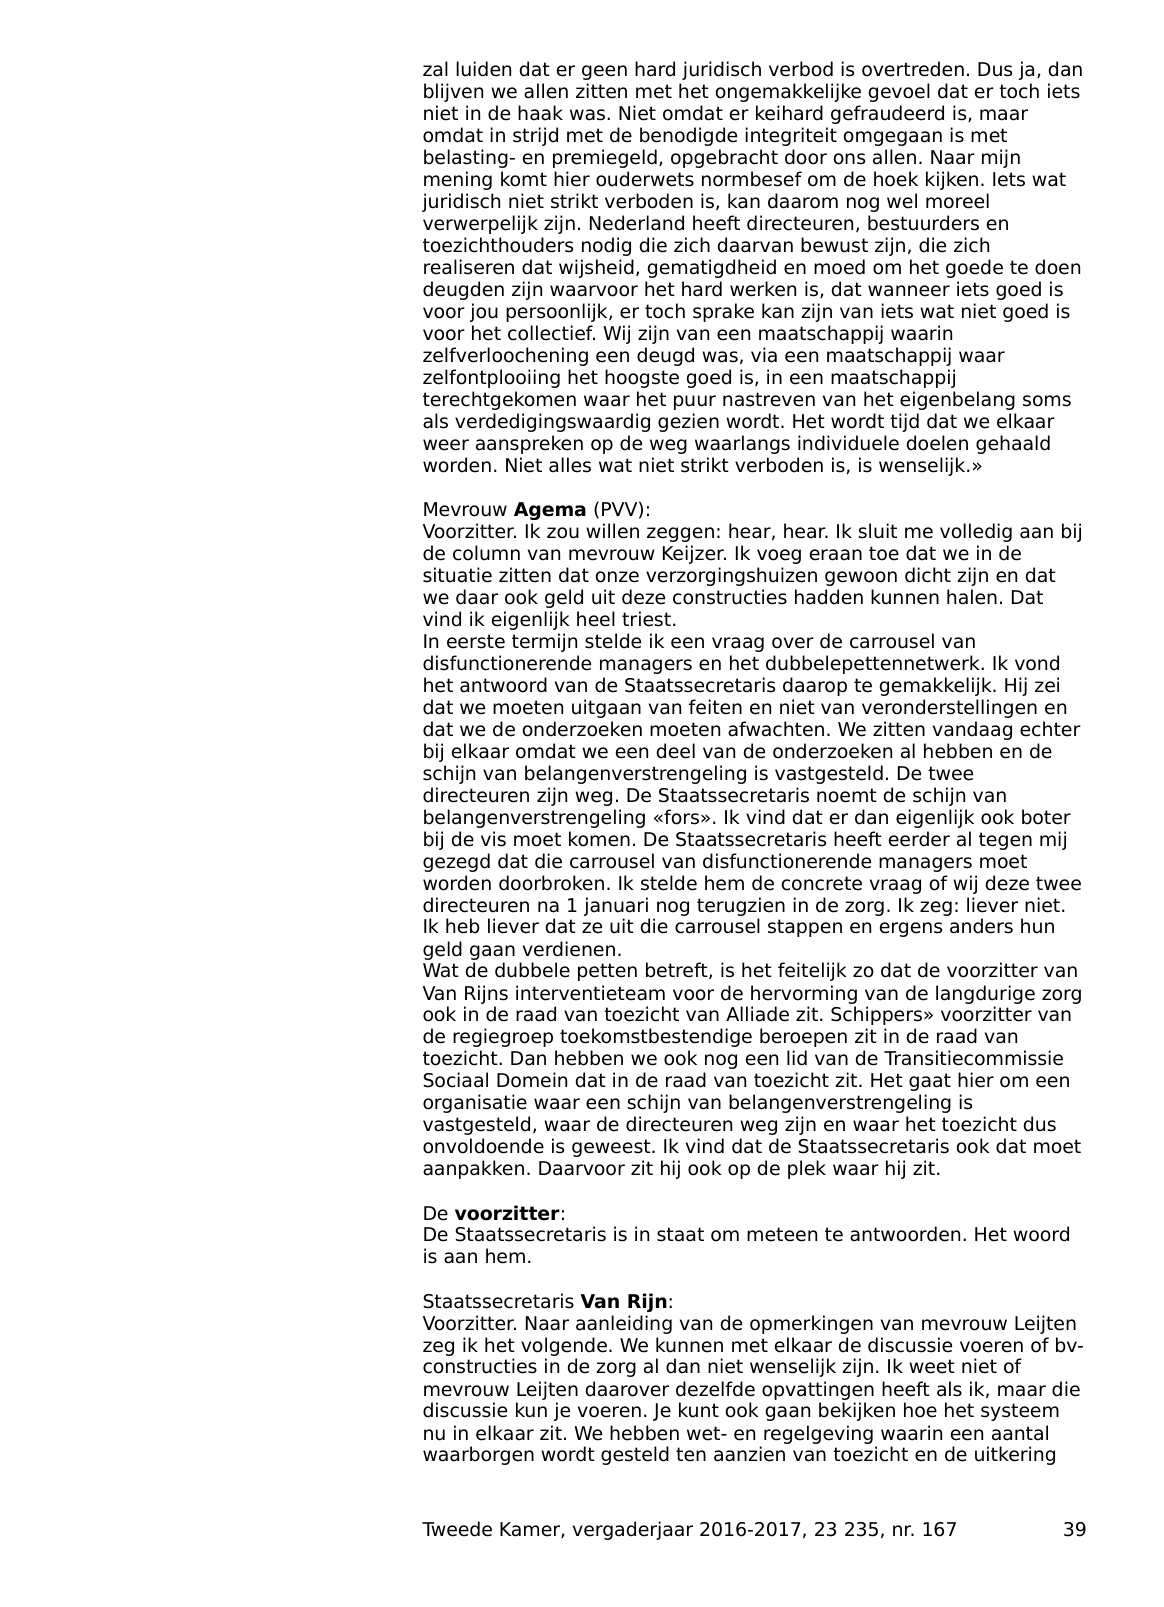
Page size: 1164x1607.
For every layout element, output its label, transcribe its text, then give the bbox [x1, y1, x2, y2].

text Voorzitter. Ik zou willen zeggen: hear, hear. Ik sluit me volledig aan bij de column van mevrouw Keijzer. Ik voeg eraan toe dat we in de situatie zitten dat onze verzorgingshuizen gewoon dicht zijn en dat we daar ook geld uit deze constructies hadden kunnen halen. Dat vind ik eigenlijk heel triest. [422, 521, 1087, 631]
text In eerste termijn stelde ik een vraag over de carrousel van disfunctionerende managers en het dubbelepettennetwerk. Ik vond het antwoord van de Staatssecretaris daarop te gemakkelijk. Hij zei dat we moeten uitgaan van feiten en niet van veronderstellingen en dat we de onderzoeken moeten afwachten. We zitten vandaag echter bij elkaar omdat we een deel van de onderzoeken al hebben en de schijn van belangenverstrengeling is vastgesteld. De twee directeuren zijn weg. De Staatssecretaris noemt de schijn van belangenverstrengeling «fors». Ik vind dat er dan eigenlijk ook boter bij de vis moet komen. De Staatssecretaris heeft eerder al tegen mij gezegd dat die carrousel van disfunctionerende managers moet worden doorbroken. Ik stelde hem de concrete vraag of wij deze twee directeuren na 1 januari nog terugzien in de zorg. Ik zeg: liever niet. Ik heb liever dat ze uit die carrousel stappen en ergens anders hun geld gaan verdienen. [422, 631, 1087, 960]
text Voorzitter. Naar aanleiding van de opmerkingen van mevrouw Leijten zeg ik het volgende. We kunnen met elkaar de discussie voeren of bv-constructies in de zorg al dan niet wenselijk zijn. Ik weet niet of mevrouw Leijten daarover dezelfde opvattingen heeft als ik, maar die discussie kun je voeren. Je kunt ook gaan bekijken hoe het systeem nu in elkaar zit. We hebben wet- en regelgeving waarin een aantal waarborgen wordt gesteld ten aanzien van toezicht en de uitkering [422, 1312, 1087, 1466]
text Mevrouw Agema (PVV): [422, 499, 1087, 521]
text zal luiden dat er geen hard juridisch verbod is overtreden. Dus ja, dan blijven we allen zitten met het ongemakkelijke gevoel dat er toch iets niet in de haak was. Niet omdat er keihard gefraudeerd is, maar omdat in strijd met de benodigde integriteit omgegaan is met belasting- en premiegeld, opgebracht door ons allen. Naar mijn mening komt hier ouderwets normbesef om de hoek kijken. Iets wat juridisch niet strikt verboden is, kan daarom nog wel moreel verwerpelijk zijn. Nederland heeft directeuren, bestuurders en toezichthouders nodig die zich daarvan bewust zijn, die zich realiseren dat wijsheid, gematigdheid en moed om het goede te doen deugden zijn waarvoor het hard werken is, dat wanneer iets goed is voor jou persoonlijk, er toch sprake kan zijn van iets wat niet goed is voor het collectief. Wij zijn van een maatschappij waarin zelfverloochening een deugd was, via een maatschappij waar zelfontplooiing het hoogste goed is, in een maatschappij terechtgekomen waar het puur nastreven van het eigenbelang soms als verdedigingswaardig gezien wordt. Het wordt tijd dat we elkaar weer aanspreken op de weg waarlangs individuele doelen gehaald worden. Niet alles wat niet strikt verboden is, is wenselijk.» [422, 59, 1087, 477]
text Wat de dubbele petten betreft, is het feitelijk zo dat de voorzitter van Van Rijns interventieteam voor de hervorming van de langdurige zorg ook in de raad van toezicht van Alliade zit. Schippers» voorzitter van de regiegroep toekomstbestendige beroepen zit in de raad van toezicht. Dan hebben we ook nog een lid van de Transitiecommissie Sociaal Domein dat in de raad van toezicht zit. Het gaat hier om een organisatie waar een schijn van belangenverstrengeling is vastgesteld, waar de directeuren weg zijn en waar het toezicht dus onvoldoende is geweest. Ik vind dat de Staatssecretaris ook dat moet aanpakken. Daarvoor zit hij ook op de plek waar hij zit. [422, 960, 1087, 1180]
text Staatssecretaris Van Rijn: [422, 1291, 1087, 1312]
text De Staatssecretaris is in staat om meteen te antwoorden. Het woord is aan hem. [422, 1224, 1087, 1268]
text De voorzitter: [422, 1202, 1087, 1224]
